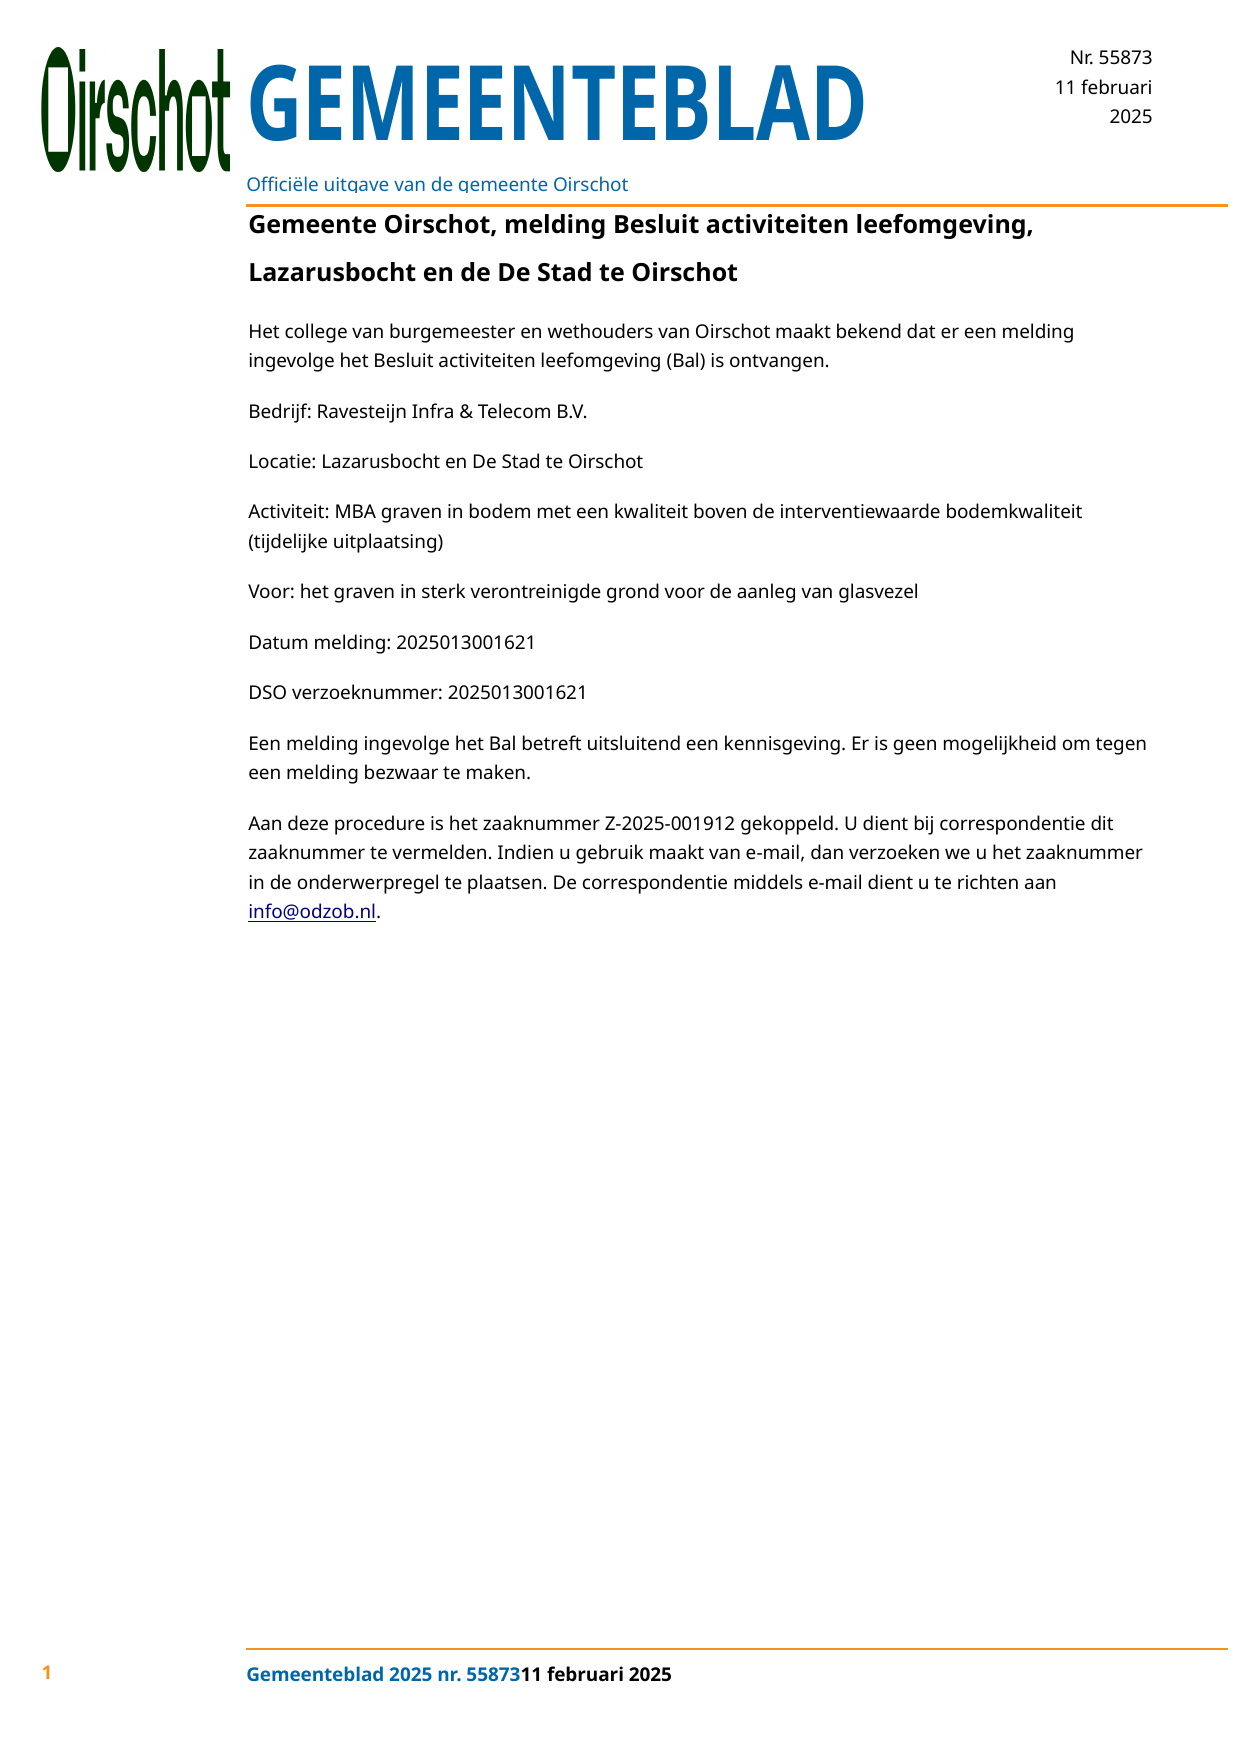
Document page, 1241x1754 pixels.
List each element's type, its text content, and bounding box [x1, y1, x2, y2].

text Voor: het graven in sterk verontreinigde grond voor de aanleg van glasvezel [248, 579, 1152, 604]
picture [41, 47, 231, 172]
text DSO verzoeknummer: 2025013001621 [248, 679, 1152, 705]
text Aan deze procedure is het zaaknummer Z-2025-001912 gekoppeld. U dient bij correspondentie dit zaaknummer te vermelden. Indien u gebruik maakt van e-mail, dan verzoeken we u het zaaknummer in de onderwerpregel te plaatsen. De correspondentie middels e-mail dient u te richten aan info@odzob.nl. [248, 810, 1152, 924]
text Bedrijf: Ravesteijn Infra & Telecom B.V. [248, 398, 1152, 424]
text Het college van burgemeester en wethouders van Oirschot maakt bekend dat er een melding ingevolge het Besluit activiteiten leefomgeving (Bal) is ontvangen. [248, 318, 1152, 373]
text Gemeente Oirschot, melding Besluit activiteiten leefomgeving, Lazarusbocht en de De Stad te Oirschot [248, 207, 1152, 288]
text Datum melding: 2025013001621 [248, 629, 1152, 655]
text Locatie: Lazarusbocht en De Stad te Oirschot [248, 448, 1152, 474]
text Activiteit: MBA graven in bodem met een kwaliteit boven de interventiewaarde bodemkwaliteit (tijdelijke uitplaatsing) [248, 499, 1152, 554]
text Een melding ingevolge het Bal betreft uitsluitend een kennisgeving. Er is geen mogelijkheid om tegen een melding bezwaar te maken. [248, 730, 1152, 785]
